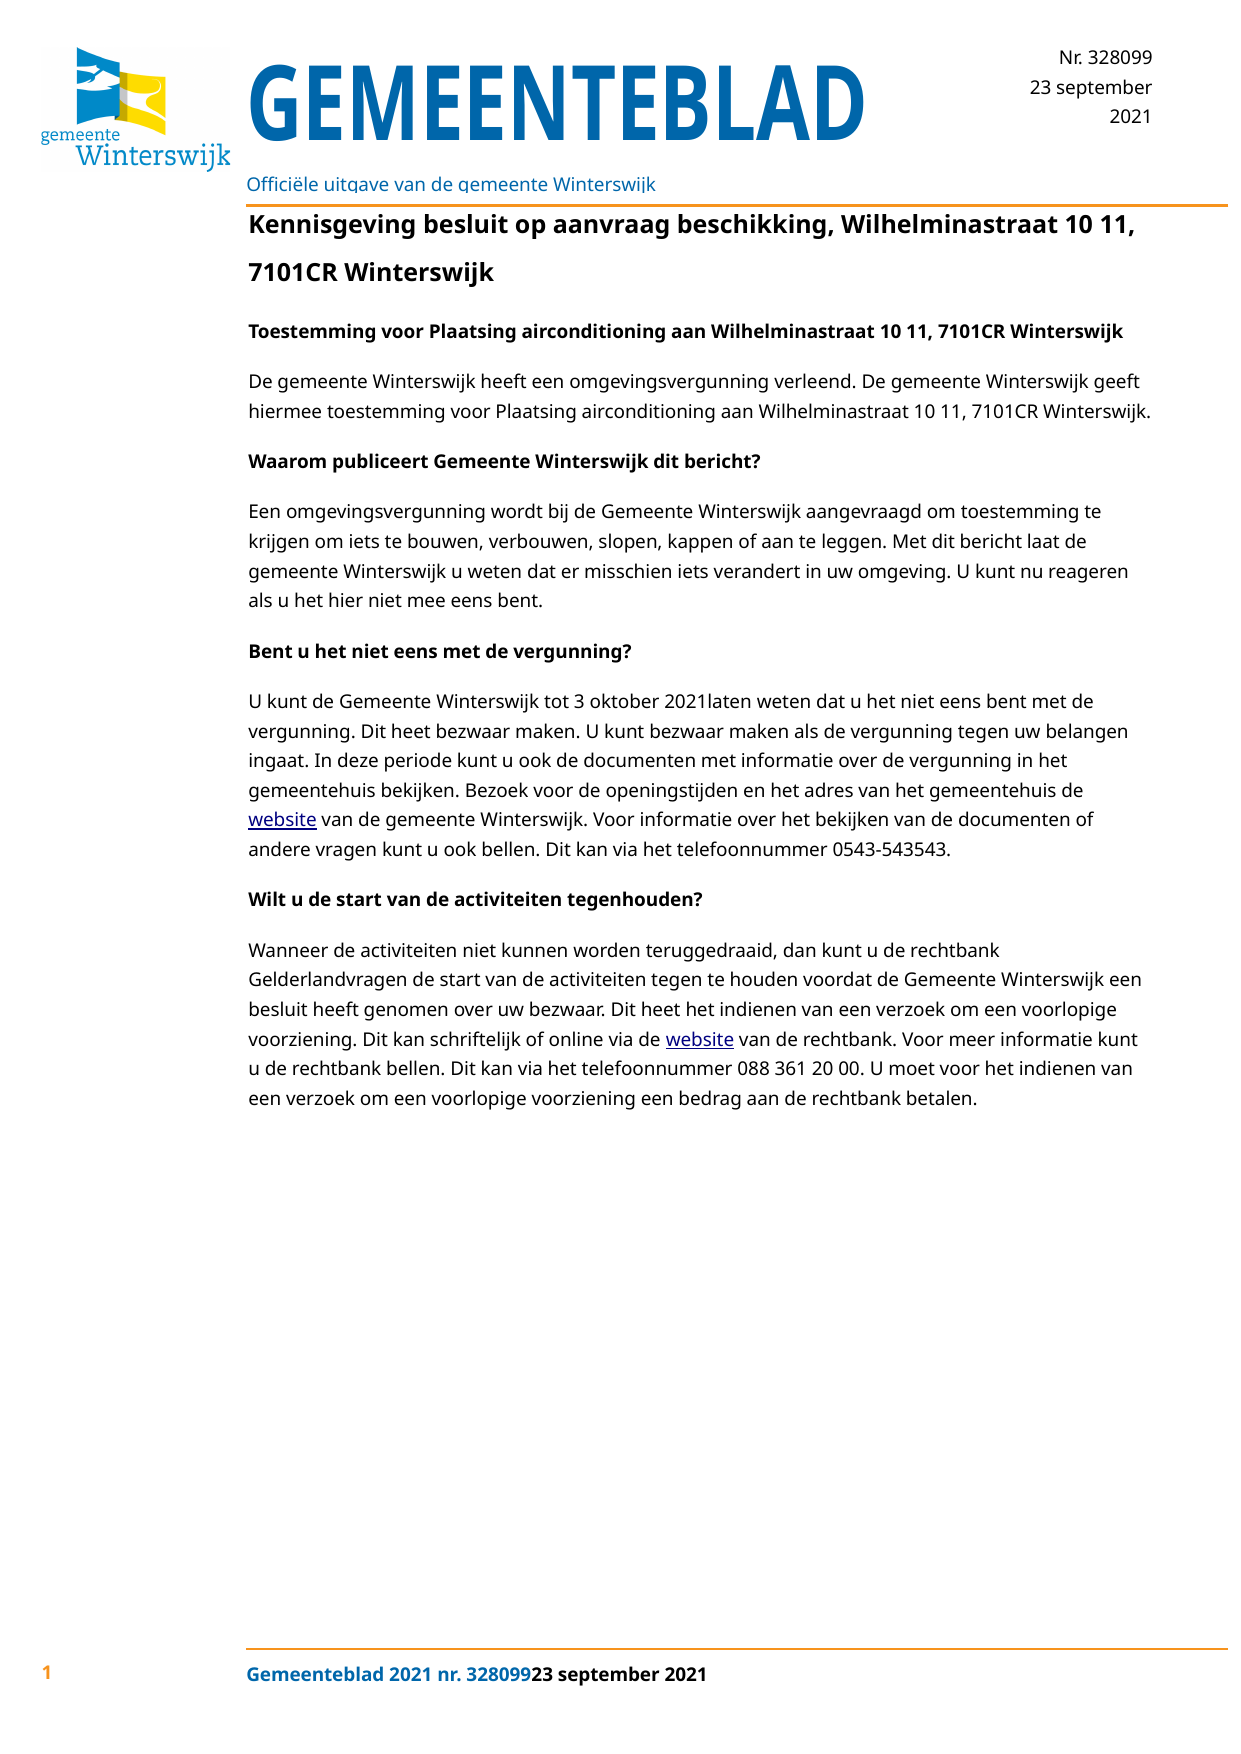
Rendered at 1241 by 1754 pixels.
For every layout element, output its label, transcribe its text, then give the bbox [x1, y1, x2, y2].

text Wilt u de start van de activiteiten tegenhouden? [248, 887, 1152, 912]
text Toestemming voor Plaatsing airconditioning aan Wilhelminastraat 10 11, 7101CR Winterswijk [248, 318, 1152, 344]
text Bent u het niet eens met de vergunning? [248, 638, 1152, 664]
picture [225, 153, 231, 162]
text U kunt de Gemeente Winterswijk tot 3 oktober 2021laten weten dat u het niet eens bent met de vergunning. Dit heet bezwaar maken. U kunt bezwaar maken als de vergunning tegen uw belangen ingaat. In deze periode kunt u ook de documenten met informatie over de vergunning in het gemeentehuis bekijken. Bezoek voor de openingstijden en het adres van het gemeentehuis de website van de gemeente Winterswijk. Voor informatie over het bekijken van de documenten of andere vragen kunt u ook bellen. Dit kan via het telefoonnummer 0543-543543. [248, 688, 1152, 862]
text Waarom publiceert Gemeente Winterswijk dit bericht? [248, 448, 1152, 474]
text Wanneer de activiteiten niet kunnen worden teruggedraaid, dan kunt u de rechtbank Gelderlandvragen de start van de activiteiten tegen te houden voordat de Gemeente Winterswijk een besluit heeft genomen over uw bezwaar. Dit heet het indienen van een verzoek om een voorlopige voorziening. Dit kan schriftelijk of online via de website van de rechtbank. Voor meer informatie kunt u de rechtbank bellen. Dit kan via het telefoonnummer 088 361 20 00. U moet voor het indienen van een verzoek om een voorlopige voorziening een bedrag aan de rechtbank betalen. [248, 937, 1152, 1111]
picture [41, 47, 231, 172]
text Een omgevingsvergunning wordt bij de Gemeente Winterswijk aangevraagd om toestemming te krijgen om iets te bouwen, verbouwen, slopen, kappen of aan te leggen. Met dit bericht laat de gemeente Winterswijk u weten dat er misschien iets verandert in uw omgeving. U kunt nu reageren als u het hier niet mee eens bent. [248, 499, 1152, 613]
text De gemeente Winterswijk heeft een omgevingsvergunning verleend. De gemeente Winterswijk geeft hiermee toestemming voor Plaatsing airconditioning aan Wilhelminastraat 10 11, 7101CR Winterswijk. [248, 368, 1152, 424]
text Kennisgeving besluit op aanvraag beschikking, Wilhelminastraat 10 11, 7101CR Winterswijk [248, 207, 1152, 288]
